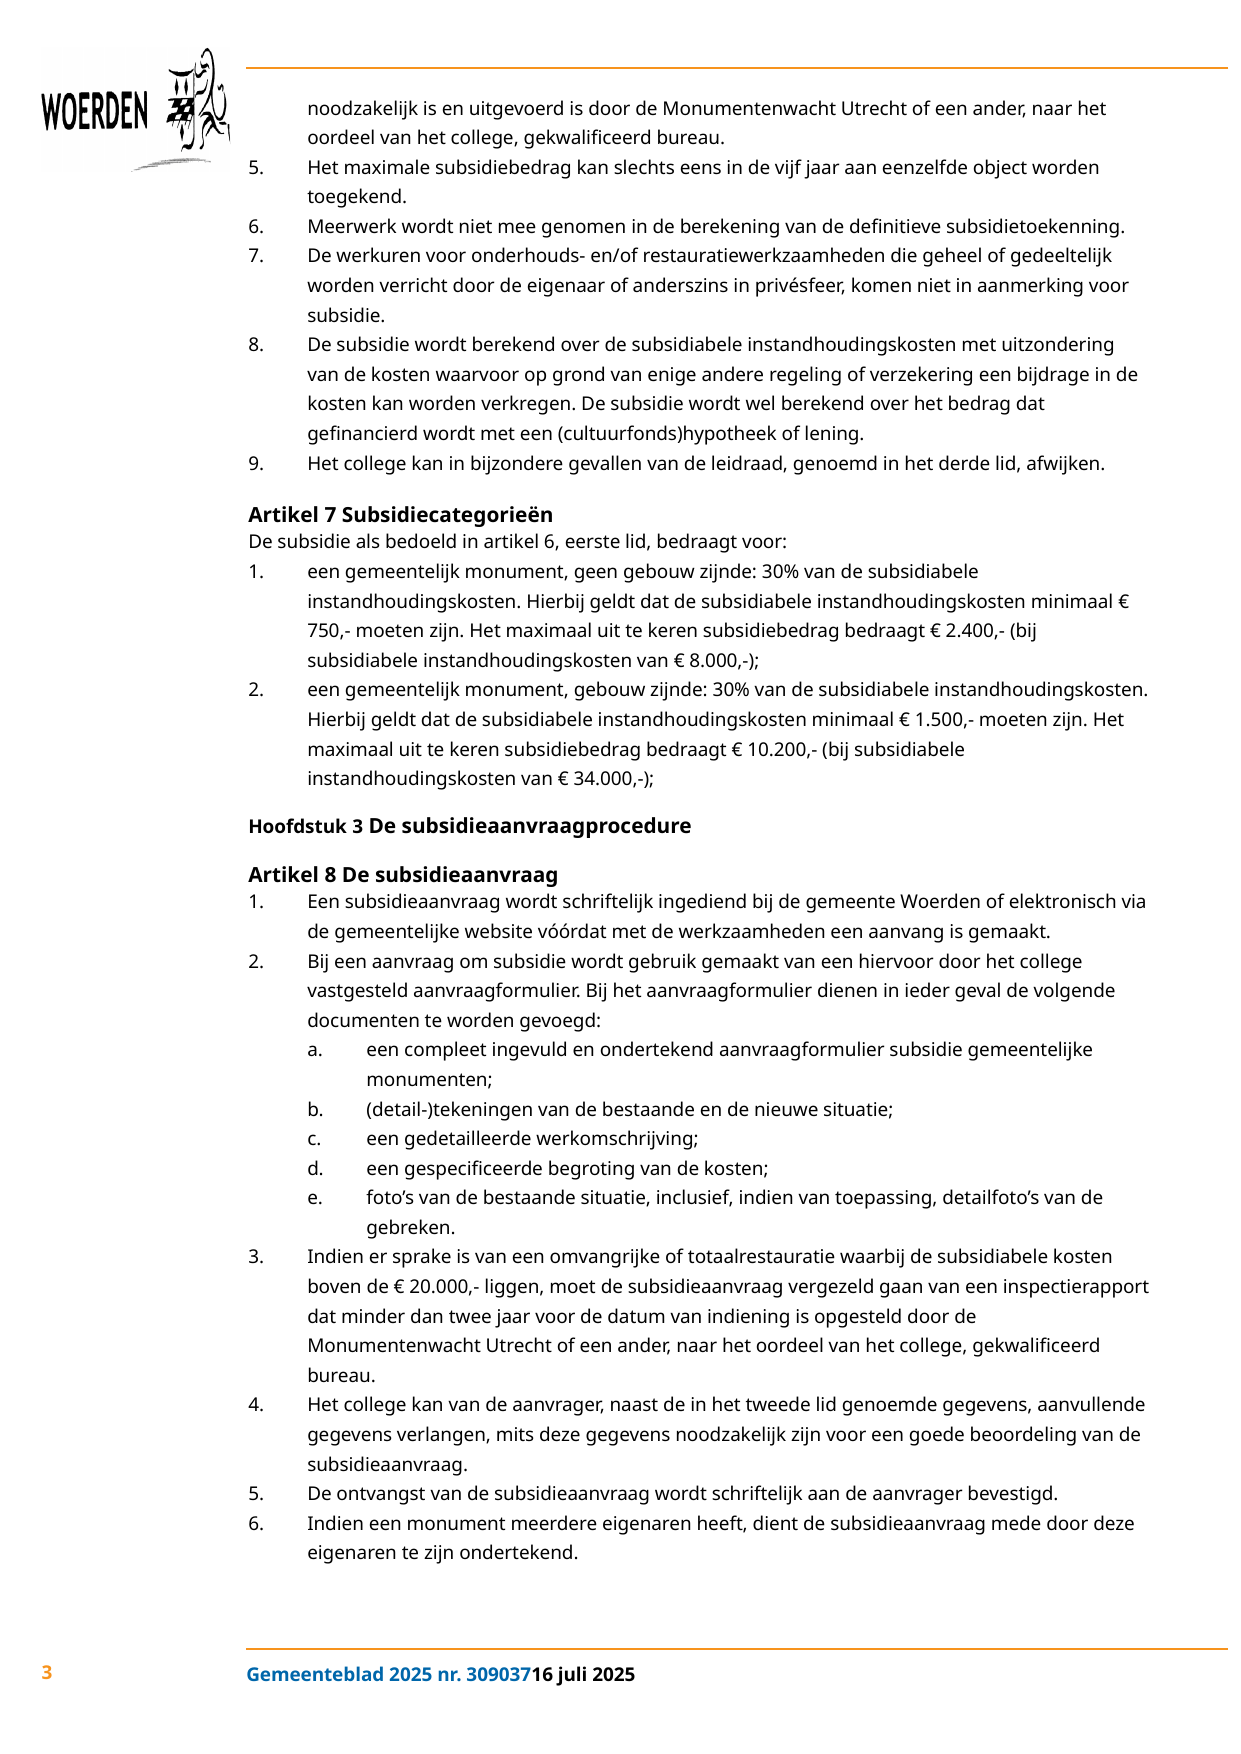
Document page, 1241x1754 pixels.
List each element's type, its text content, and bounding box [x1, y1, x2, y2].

list (detail-)tekeningen van de bestaande en de nieuwe situatie; [307, 1096, 1152, 1121]
list Het college kan van de aanvrager, naast de in het tweede lid genoemde gegevens, aanvullende gegevens verlangen, mits deze gegevens noodzakelijk zijn voor een goede beoordeling van de subsidieaanvraag. [248, 1392, 1152, 1476]
list Indien er sprake is van een omvangrijke of totaalrestauratie waarbij de subsidiabele kosten boven de € 20.000,- liggen, moet de subsidieaanvraag vergezeld gaan van een inspectierapport dat minder dan twee jaar voor de datum van indiening is opgesteld door de Monumentenwacht Utrecht of een ander, naar het oordeel van het college, gekwalificeerd bureau. [248, 1244, 1152, 1388]
list foto’s van de bestaande situatie, inclusief, indien van toepassing, detailfoto’s van de gebreken. [307, 1184, 1152, 1240]
text Artikel 7 Subsidiecategorieën [248, 500, 1152, 529]
list een gedetailleerde werkomschrijving; [307, 1125, 1152, 1151]
list een compleet ingevuld en ondertekend aanvraagformulier subsidie gemeentelijke monumenten; [307, 1037, 1152, 1092]
list Bij een aanvraag om subsidie wordt gebruik gemaakt van een hiervoor door het college vastgesteld aanvraagformulier. Bij het aanvraagformulier dienen in ieder geval de volgende documenten te worden gevoegd: [248, 948, 1152, 1033]
list De subsidie wordt berekend over de subsidiabele instandhoudingskosten met uitzondering van de kosten waarvoor op grond van enige andere regeling of verzekering een bijdrage in de kosten kan worden verkregen. De subsidie wordt wel berekend over het bedrag dat gefinancierd wordt met een (cultuurfonds)hypotheek of lening. [248, 331, 1152, 446]
list Indien een monument meerdere eigenaren heeft, dient de subsidieaanvraag mede door deze eigenaren te zijn ondertekend. [248, 1510, 1152, 1565]
list Een subsidieaanvraag wordt schriftelijk ingediend bij de gemeente Woerden of elektronisch via de gemeentelijke website vóórdat met de werkzaamheden een aanvang is gemaakt. [248, 889, 1152, 944]
list Het college kan in bijzondere gevallen van de leidraad, genoemd in het derde lid, afwijken. [248, 450, 1152, 476]
list noodzakelijk is en uitgevoerd is door de Monumentenwacht Utrecht of een ander, naar het oordeel van het college, gekwalificeerd bureau. [248, 95, 1152, 150]
list een gespecificeerde begroting van de kosten; [307, 1155, 1152, 1181]
list Het maximale subsidiebedrag kan slechts eens in de vijf jaar aan eenzelfde object worden toegekend. [248, 154, 1152, 209]
text Artikel 8 De subsidieaanvraag [248, 860, 1152, 889]
text Hoofdstuk 3 De subsidieaanvraagprocedure [248, 811, 1152, 839]
picture [41, 47, 231, 172]
list De werkuren voor onderhouds- en/of restauratiewerkzaamheden die geheel of gedeeltelijk worden verricht door de eigenaar of anderszins in privésfeer, komen niet in aanmerking voor subsidie. [248, 243, 1152, 328]
list Meerwerk wordt niet mee genomen in de berekening van de definitieve subsidietoekenning. [248, 213, 1152, 239]
text De subsidie als bedoeld in artikel 6, eerste lid, bedraagt voor: [248, 529, 1152, 554]
list een gemeentelijk monument, gebouw zijnde: 30% van de subsidiabele instandhoudingskosten. Hierbij geldt dat de subsidiabele instandhoudingskosten minimaal € 1.500,- moeten zijn. Het maximaal uit te keren subsidiebedrag bedraagt € 10.200,- (bij subsidiabele instandhoudingskosten van € 34.000,-); [248, 677, 1152, 791]
list De ontvangst van de subsidieaanvraag wordt schriftelijk aan de aanvrager bevestigd. [248, 1480, 1152, 1506]
list een gemeentelijk monument, geen gebouw zijnde: 30% van de subsidiabele instandhoudingskosten. Hierbij geldt dat de subsidiabele instandhoudingskosten minimaal € 750,- moeten zijn. Het maximaal uit te keren subsidiebedrag bedraagt € 2.400,- (bij subsidiabele instandhoudingskosten van € 8.000,-); [248, 558, 1152, 673]
